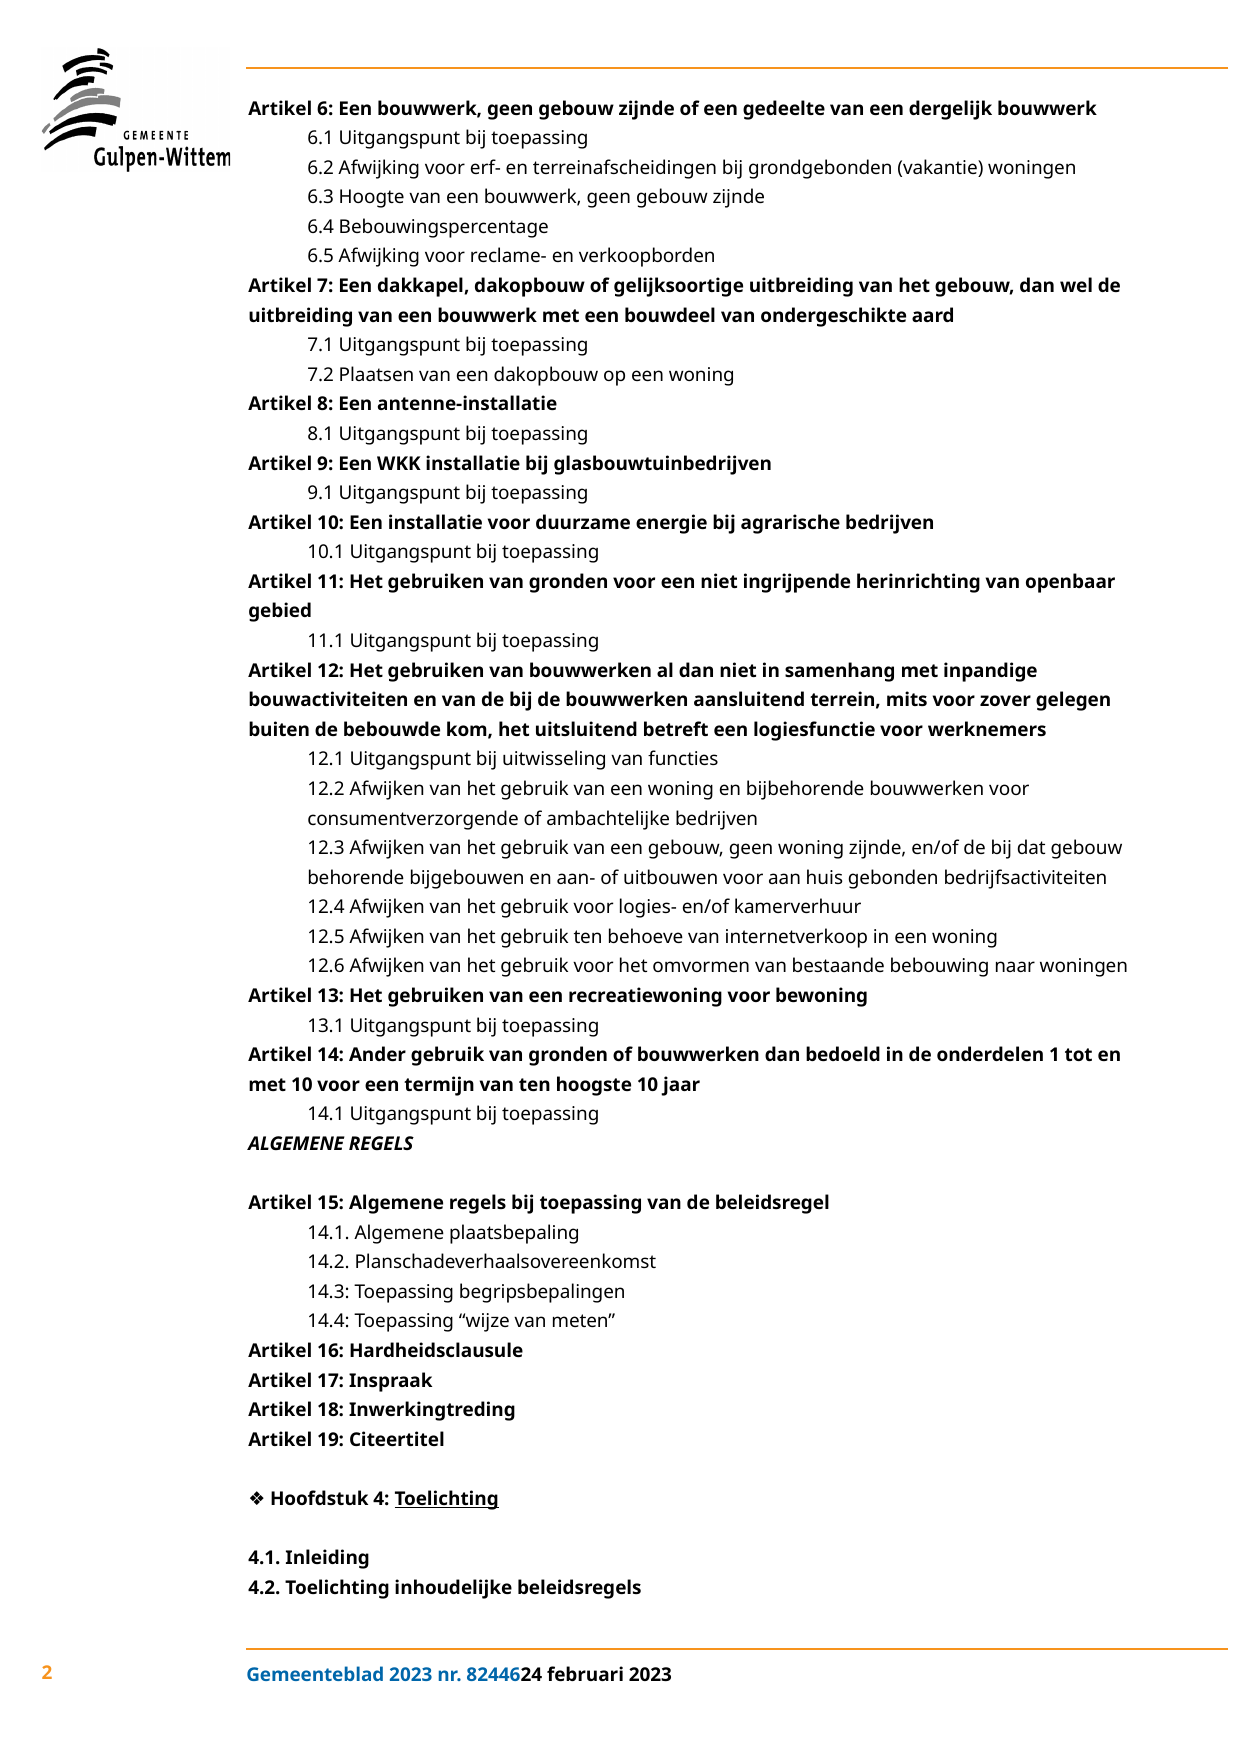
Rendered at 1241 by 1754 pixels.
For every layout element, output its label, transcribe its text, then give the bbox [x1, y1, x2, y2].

text Artikel 7: Een dakkapel, dakopbouw of gelijksoortige uitbreiding van het gebouw, dan wel de uitbreiding van een bouwwerk met een bouwdeel van ondergeschikte aard [248, 272, 1152, 328]
list 12.6 Afwijken van het gebruik voor het omvormen van bestaande bebouwing naar woningen [248, 953, 1152, 978]
list 12.1 Uitgangspunt bij uitwisseling van functies [248, 746, 1152, 771]
list 7.1 Uitgangspunt bij toepassing [248, 331, 1152, 357]
text Artikel 11: Het gebruiken van gronden voor een niet ingrijpende herinrichting van openbaar gebied [248, 568, 1152, 623]
list 6.3 Hoogte van een bouwwerk, geen gebouw zijnde [248, 183, 1152, 209]
list 14.3: Toepassing begripsbepalingen [248, 1278, 1152, 1304]
text Artikel 13: Het gebruiken van een recreatiewoning voor bewoning [248, 982, 1152, 1008]
text 4.2. Toelichting inhoudelijke beleidsregels [248, 1574, 1152, 1600]
list 7.2 Plaatsen van een dakopbouw op een woning [248, 361, 1152, 387]
list 6.1 Uitgangspunt bij toepassing [248, 124, 1152, 150]
list 12.2 Afwijken van het gebruik van een woning en bijbehorende bouwwerken voor consumentverzorgende of ambachtelijke bedrijven [248, 775, 1152, 831]
list 12.4 Afwijken van het gebruik voor logies- en/of kamerverhuur [248, 893, 1152, 919]
list 14.4: Toepassing “wijze van meten” [248, 1308, 1152, 1333]
list 9.1 Uitgangspunt bij toepassing [248, 479, 1152, 505]
list 6.4 Bebouwingspercentage [248, 213, 1152, 239]
text Artikel 12: Het gebruiken van bouwwerken al dan niet in samenhang met inpandige bouwactiviteiten en van de bij de bouwwerken aansluitend terrein, mits voor zover gelegen buiten de bebouwde kom, het uitsluitend betreft een logiesfunctie voor werknemers [248, 657, 1152, 742]
text Artikel 6: Een bouwwerk, geen gebouw zijnde of een gedeelte van een dergelijk bouwwerk [248, 95, 1152, 121]
text Artikel 19: Citeertitel [248, 1426, 1152, 1452]
picture [41, 47, 231, 172]
text Artikel 17: Inspraak [248, 1367, 1152, 1393]
list 6.2 Afwijking voor erf- en terreinafscheidingen bij grondgebonden (vakantie) woningen [248, 154, 1152, 180]
list 11.1 Uitgangspunt bij toepassing [248, 627, 1152, 653]
text ❖ Hoofdstuk 4: Toelichting [248, 1485, 1152, 1511]
list 12.5 Afwijken van het gebruik ten behoeve van internetverkoop in een woning [248, 923, 1152, 949]
text Artikel 18: Inwerkingtreding [248, 1396, 1152, 1422]
list 10.1 Uitgangspunt bij toepassing [248, 538, 1152, 564]
list 13.1 Uitgangspunt bij toepassing [248, 1012, 1152, 1038]
text Artikel 14: Ander gebruik van gronden of bouwwerken dan bedoeld in de onderdelen 1 tot en met 10 voor een termijn van ten hoogste 10 jaar [248, 1041, 1152, 1097]
text Artikel 8: Een antenne-installatie [248, 391, 1152, 416]
list 8.1 Uitgangspunt bij toepassing [248, 420, 1152, 446]
text ALGEMENE REGELS [248, 1130, 1152, 1156]
list 14.1 Uitgangspunt bij toepassing [248, 1101, 1152, 1126]
text Artikel 15: Algemene regels bij toepassing van de beleidsregel [248, 1189, 1152, 1215]
list 6.5 Afwijking voor reclame- en verkoopborden [248, 243, 1152, 268]
text Artikel 9: Een WKK installatie bij glasbouwtuinbedrijven [248, 450, 1152, 476]
list 12.3 Afwijken van het gebruik van een gebouw, geen woning zijnde, en/of de bij dat gebouw behorende bijgebouwen en aan- of uitbouwen voor aan huis gebonden bedrijfsactiviteiten [248, 834, 1152, 890]
list 14.2. Planschadeverhaalsovereenkomst [248, 1248, 1152, 1274]
list 14.1. Algemene plaatsbepaling [248, 1219, 1152, 1245]
text Artikel 16: Hardheidsclausule [248, 1337, 1152, 1363]
text Artikel 10: Een installatie voor duurzame energie bij agrarische bedrijven [248, 509, 1152, 535]
text 4.1. Inleiding [248, 1544, 1152, 1570]
